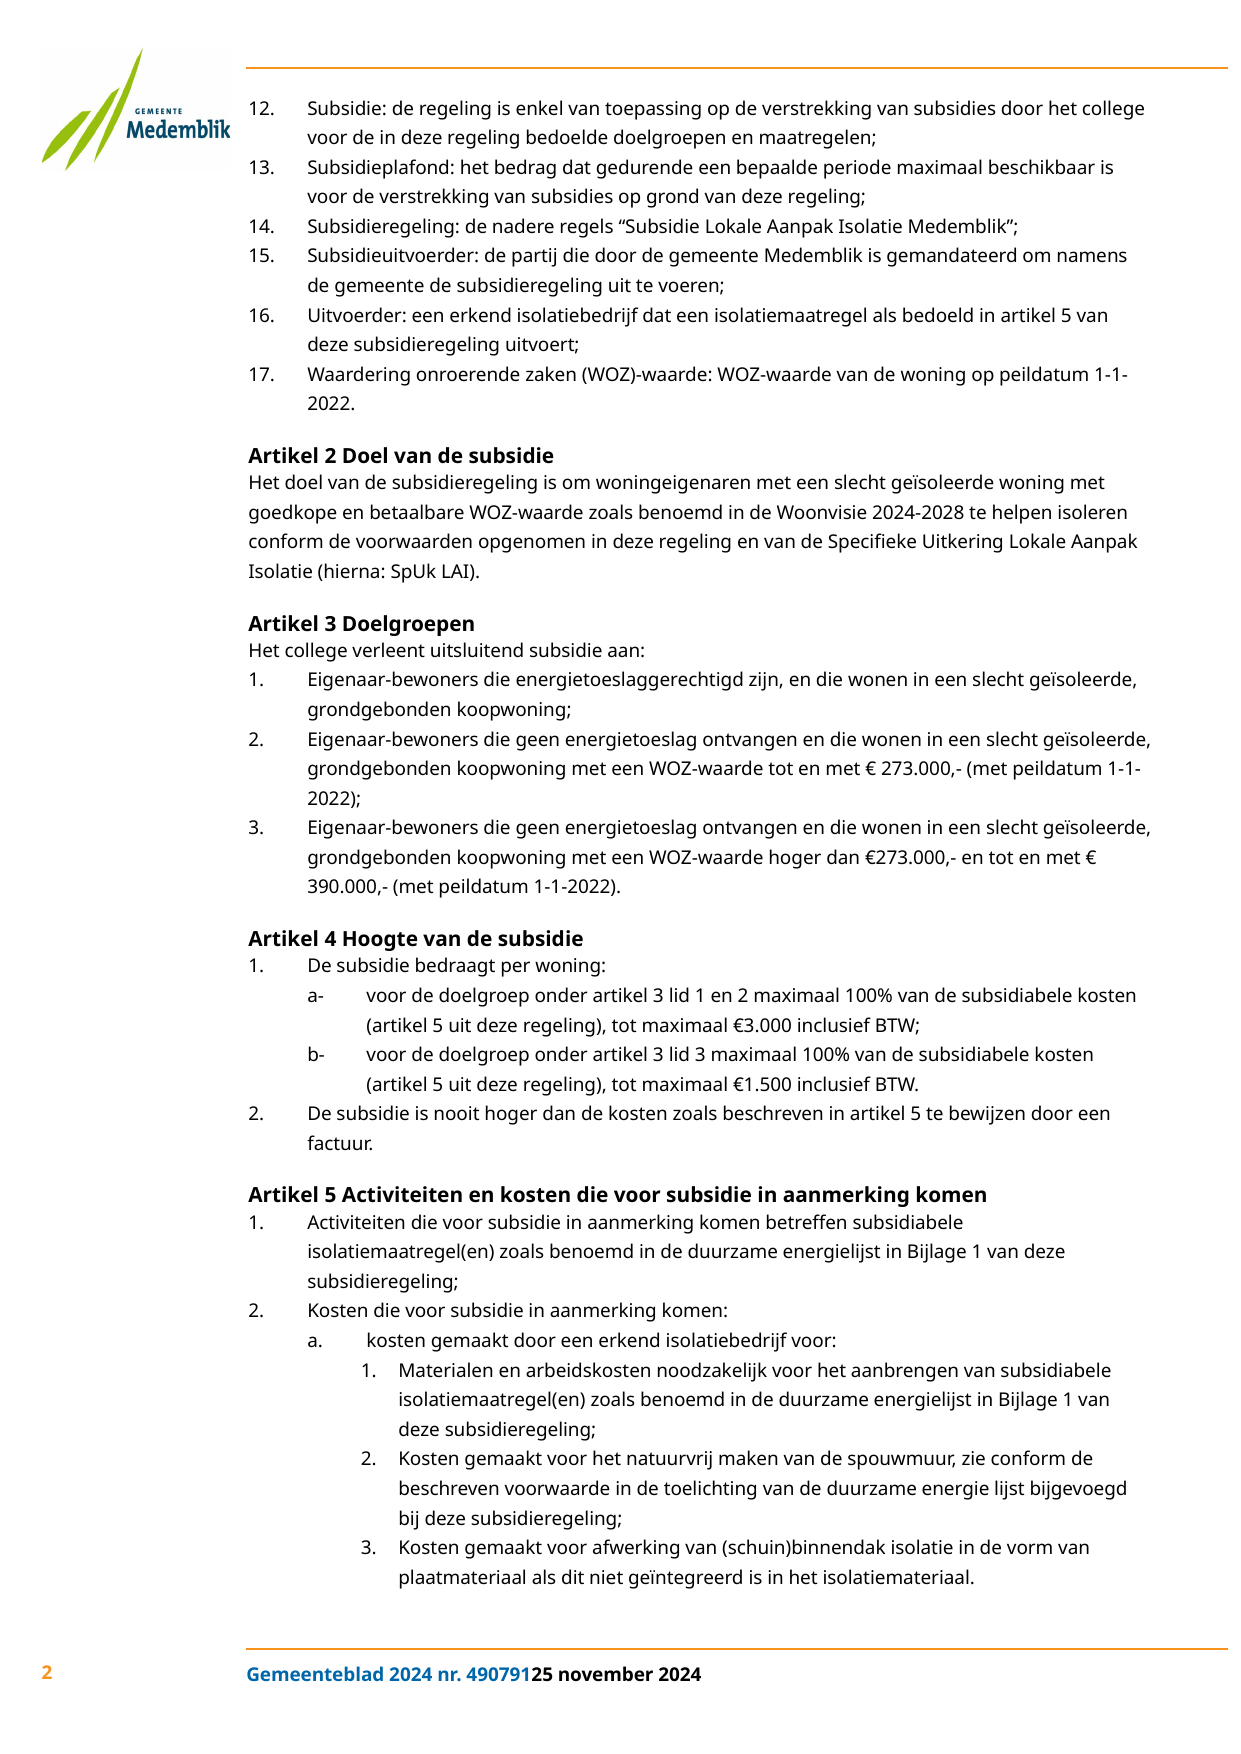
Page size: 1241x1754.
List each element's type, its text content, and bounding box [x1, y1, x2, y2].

list Waardering onroerende zaken (WOZ)-waarde: WOZ-waarde van de woning op peildatum 1-1-2022. [248, 361, 1152, 416]
list voor de doelgroep onder artikel 3 lid 1 en 2 maximaal 100% van de subsidiabele kosten (artikel 5 uit deze regeling), tot maximaal €3.000 inclusief BTW; [307, 982, 1152, 1037]
list Subsidieregeling: de nadere regels “Subsidie Lokale Aanpak Isolatie Medemblik”; [248, 213, 1152, 239]
list Subsidieplafond: het bedrag dat gedurende een bepaalde periode maximaal beschikbaar is voor de verstrekking van subsidies op grond van deze regeling; [248, 154, 1152, 209]
text Artikel 5 Activiteiten en kosten die voor subsidie in aanmerking komen [248, 1181, 1152, 1209]
list De subsidie bedraagt per woning: [248, 953, 1152, 978]
list Activiteiten die voor subsidie in aanmerking komen betreffen subsidiabele isolatiemaatregel(en) zoals benoemd in de duurzame energielijst in Bijlage 1 van deze subsidieregeling; [248, 1209, 1152, 1294]
list Uitvoerder: een erkend isolatiebedrijf dat een isolatiemaatregel als bedoeld in artikel 5 van deze subsidieregeling uitvoert; [248, 302, 1152, 357]
list De subsidie is nooit hoger dan de kosten zoals beschreven in artikel 5 te bewijzen door een factuur. [248, 1101, 1152, 1156]
list Eigenaar-bewoners die energietoeslaggerechtigd zijn, en die wonen in een slecht geïsoleerde, grondgebonden koopwoning; [248, 667, 1152, 722]
list Kosten gemaakt voor het natuurvrij maken van de spouwmuur, zie conform de beschreven voorwaarde in de toelichting van de duurzame energie lijst bijgevoegd bij deze subsidieregeling; [361, 1446, 1152, 1531]
list Subsidieuitvoerder: de partij die door de gemeente Medemblik is gemandateerd om namens de gemeente de subsidieregeling uit te voeren; [248, 243, 1152, 298]
list voor de doelgroep onder artikel 3 lid 3 maximaal 100% van de subsidiabele kosten (artikel 5 uit deze regeling), tot maximaal €1.500 inclusief BTW. [307, 1041, 1152, 1097]
list Eigenaar-bewoners die geen energietoeslag ontvangen en die wonen in een slecht geïsoleerde, grondgebonden koopwoning met een WOZ-waarde tot en met € 273.000,- (met peildatum 1-1-2022); [248, 726, 1152, 811]
picture [41, 47, 231, 172]
list kosten gemaakt door een erkend isolatiebedrijf voor: [307, 1327, 1152, 1353]
list Kosten die voor subsidie in aanmerking komen: [248, 1298, 1152, 1323]
text Het doel van de subsidieregeling is om woningeigenaren met een slecht geïsoleerde woning met goedkope en betaalbare WOZ-waarde zoals benoemd in de Woonvisie 2024-2028 te helpen isoleren conform de voorwaarden opgenomen in deze regeling en van de Specifieke Uitkering Lokale Aanpak Isolatie (hierna: SpUk LAI). [248, 469, 1152, 584]
text Artikel 2 Doel van de subsidie [248, 441, 1152, 469]
text Artikel 3 Doelgroepen [248, 609, 1152, 637]
list Subsidie: de regeling is enkel van toepassing op de verstrekking van subsidies door het college voor de in deze regeling bedoelde doelgroepen en maatregelen; [248, 95, 1152, 150]
list Kosten gemaakt voor afwerking van (schuin)binnendak isolatie in de vorm van plaatmateriaal als dit niet geïntegreerd is in het isolatiemateriaal. [361, 1534, 1152, 1590]
list Materialen en arbeidskosten noodzakelijk voor het aanbrengen van subsidiabele isolatiemaatregel(en) zoals benoemd in de duurzame energielijst in Bijlage 1 van deze subsidieregeling; [361, 1357, 1152, 1442]
list Eigenaar-bewoners die geen energietoeslag ontvangen en die wonen in een slecht geïsoleerde, grondgebonden koopwoning met een WOZ-waarde hoger dan €273.000,- en tot en met € 390.000,- (met peildatum 1-1-2022). [248, 814, 1152, 899]
text Het college verleent uitsluitend subsidie aan: [248, 637, 1152, 663]
text Artikel 4 Hoogte van de subsidie [248, 924, 1152, 953]
